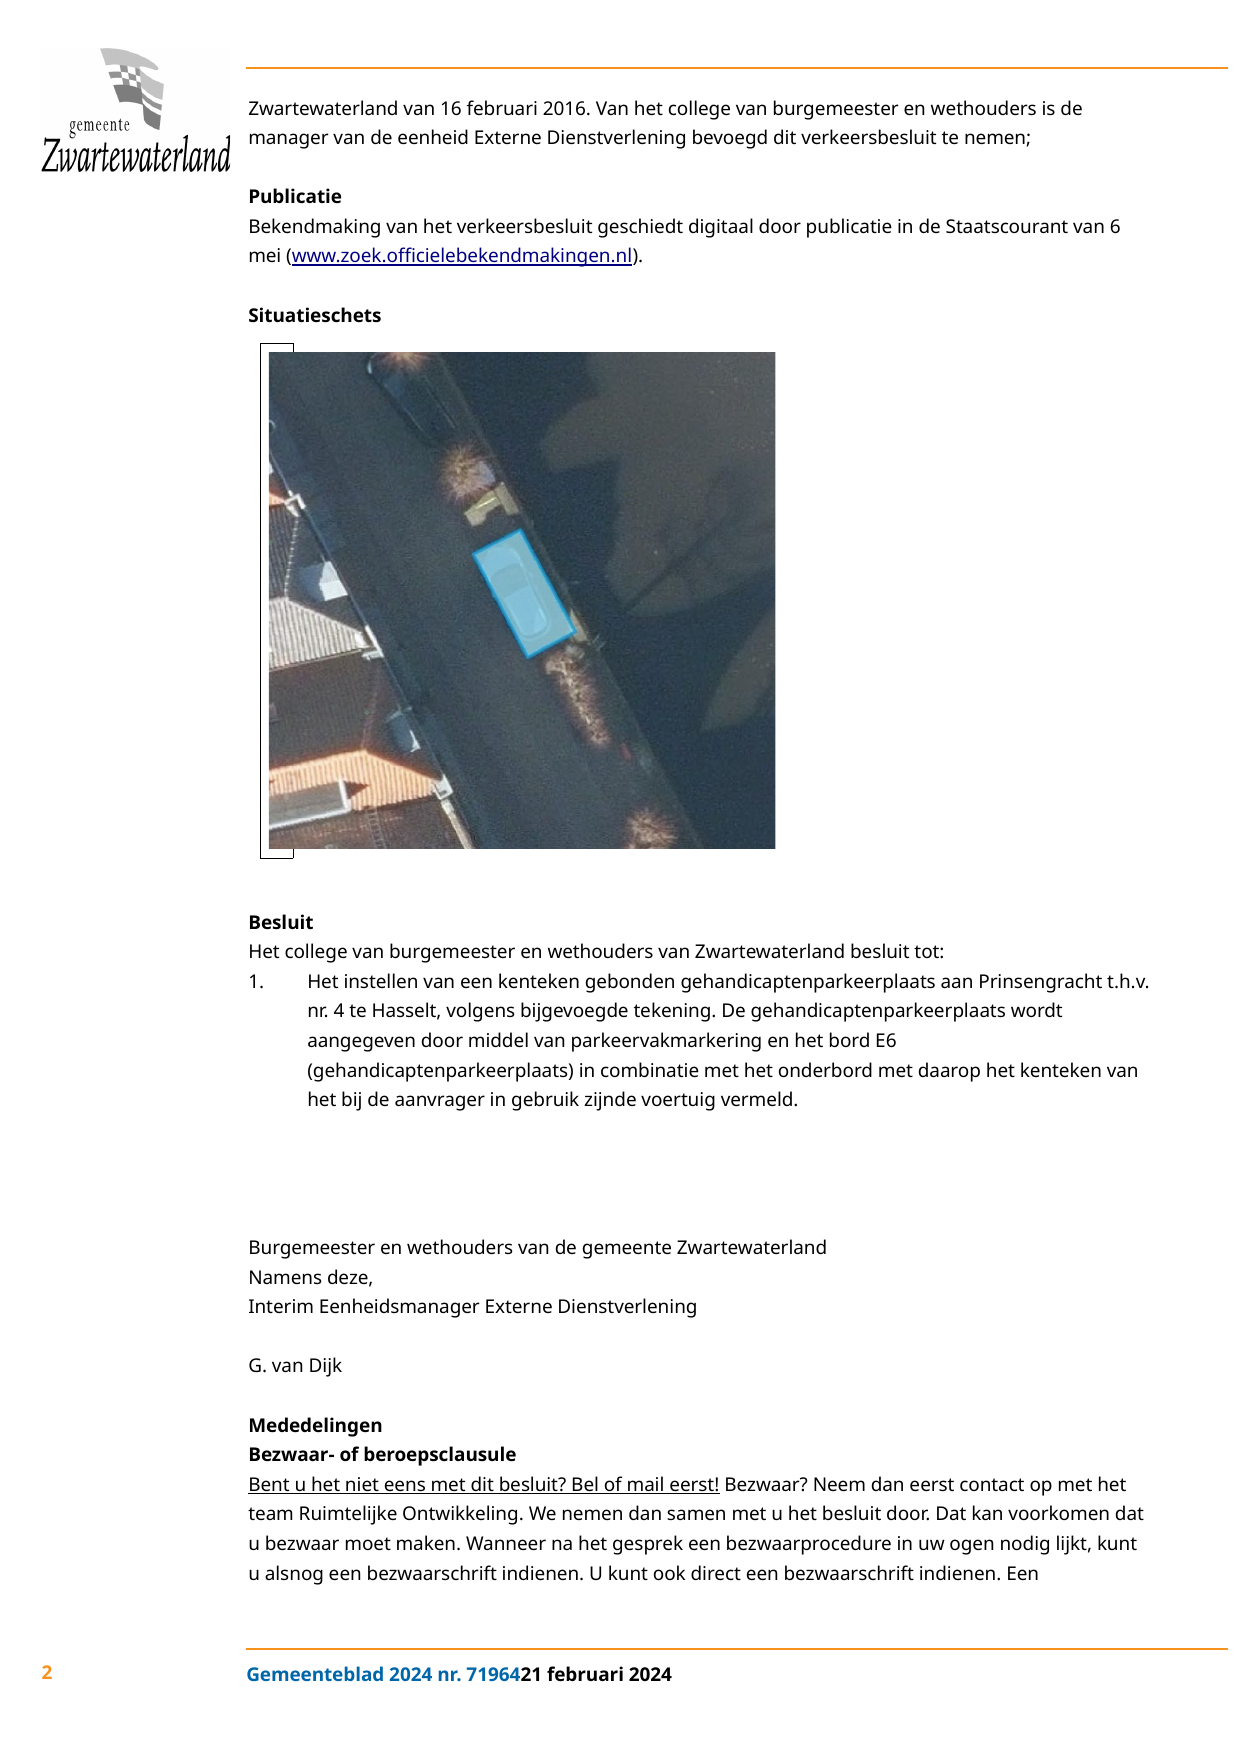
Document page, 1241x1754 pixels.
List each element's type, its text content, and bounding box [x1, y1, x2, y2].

text G. van Dijk [248, 1353, 1152, 1378]
text Bekendmaking van het verkeersbesluit geschiedt digitaal door publicatie in de Staatscourant van 6 mei (www.zoek.officielebekendmakingen.nl). [248, 213, 1152, 268]
text Bent u het niet eens met dit besluit? Bel of mail eerst! Bezwaar? Neem dan eerst contact op met het team Ruimtelijke Ontwikkeling. We nemen dan samen met u het besluit door. Dat kan voorkomen dat u bezwaar moet maken. Wanneer na het gesprek een bezwaarprocedure in uw ogen nodig lijkt, kunt u alsnog een bezwaarschrift indienen. U kunt ook direct een bezwaarschrift indienen. Een [248, 1471, 1152, 1585]
text Bezwaar- of beroepsclausule [248, 1441, 1152, 1467]
picture [268, 352, 776, 849]
text Namens deze, [248, 1264, 1152, 1289]
text Besluit [248, 909, 1152, 934]
text Burgemeester en wethouders van de gemeente Zwartewaterland [248, 1234, 1152, 1260]
text Zwartewaterland van 16 februari 2016. Van het college van burgemeester en wethouders is de manager van de eenheid Externe Dienstverlening bevoegd dit verkeersbesluit te nemen; [248, 95, 1152, 150]
text Mededelingen [248, 1412, 1152, 1437]
text Publicatie [248, 183, 1152, 209]
text Situatieschets [248, 302, 1152, 328]
list Het instellen van een kenteken gebonden gehandicaptenparkeerplaats aan Prinsengracht t.h.v. nr. 4 te Hasselt, volgens bijgevoegde tekening. De gehandicaptenparkeerplaats wordt aangegeven door middel van parkeervakmarkering en het bord E6 (gehandicaptenparkeerplaats) in combinatie met het onderbord met daarop het kenteken van het bij de aanvrager in gebruik zijnde voertuig vermeld. [248, 968, 1152, 1112]
text Het college van burgemeester en wethouders van Zwartewaterland besluit tot: [248, 938, 1152, 964]
text Interim Eenheidsmanager Externe Dienstverlening [248, 1293, 1152, 1319]
picture [41, 47, 231, 172]
